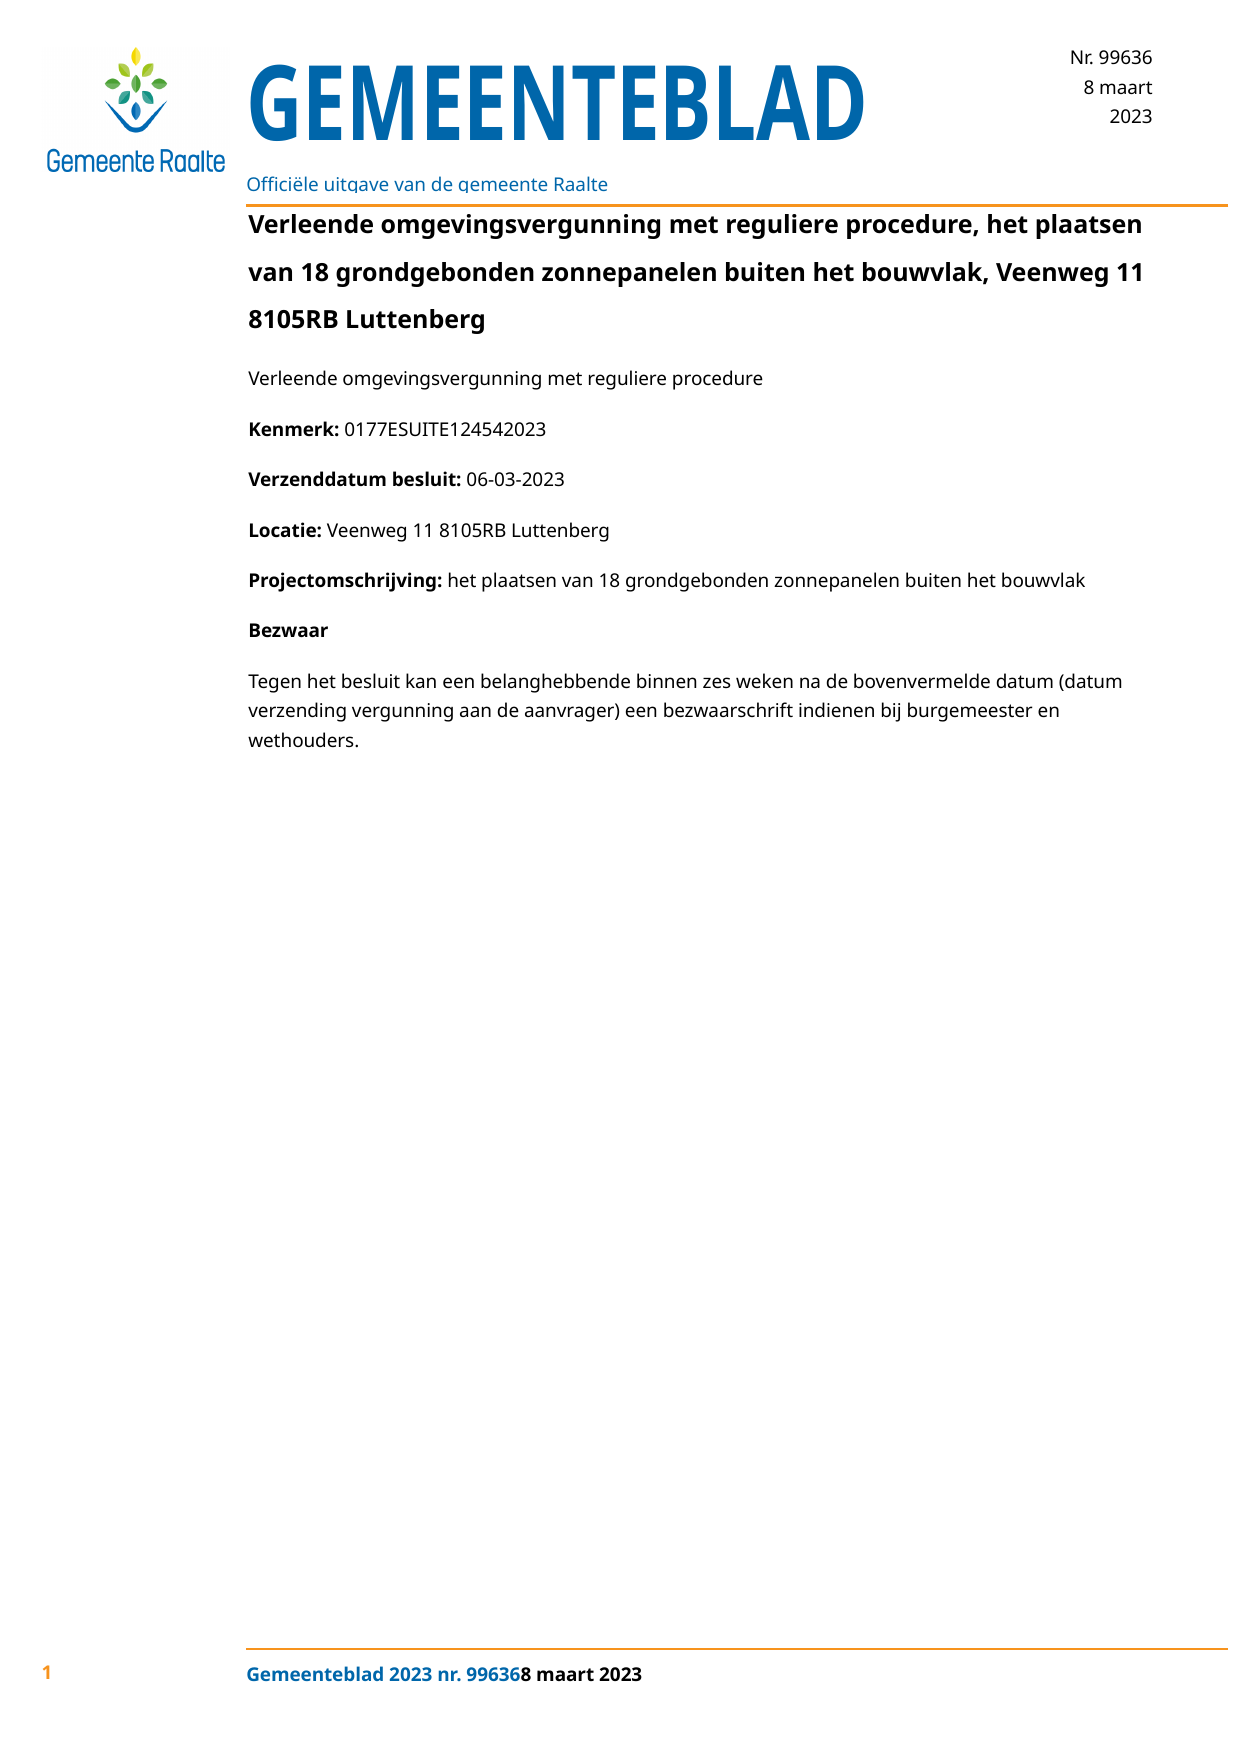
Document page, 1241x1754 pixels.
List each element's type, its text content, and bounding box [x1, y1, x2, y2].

text Locatie: Veenweg 11 8105RB Luttenberg [248, 517, 1152, 542]
text Bezwaar [248, 618, 1152, 643]
text Projectomschrijving: het plaatsen van 18 grondgebonden zonnepanelen buiten het bouwvlak [248, 567, 1152, 593]
text Tegen het besluit kan een belanghebbende binnen zes weken na de bovenvermelde datum (datum verzending vergunning aan de aanvrager) een bezwaarschrift indienen bij burgemeester en wethouders. [248, 668, 1152, 753]
text Verleende omgevingsvergunning met reguliere procedure [248, 366, 1152, 391]
text Verzenddatum besluit: 06-03-2023 [248, 466, 1152, 492]
picture [41, 47, 231, 172]
text Verleende omgevingsvergunning met reguliere procedure, het plaatsen van 18 grondgebonden zonnepanelen buiten het bouwvlak, Veenweg 11 8105RB Luttenberg [248, 207, 1152, 336]
text Kenmerk: 0177ESUITE124542023 [248, 416, 1152, 442]
